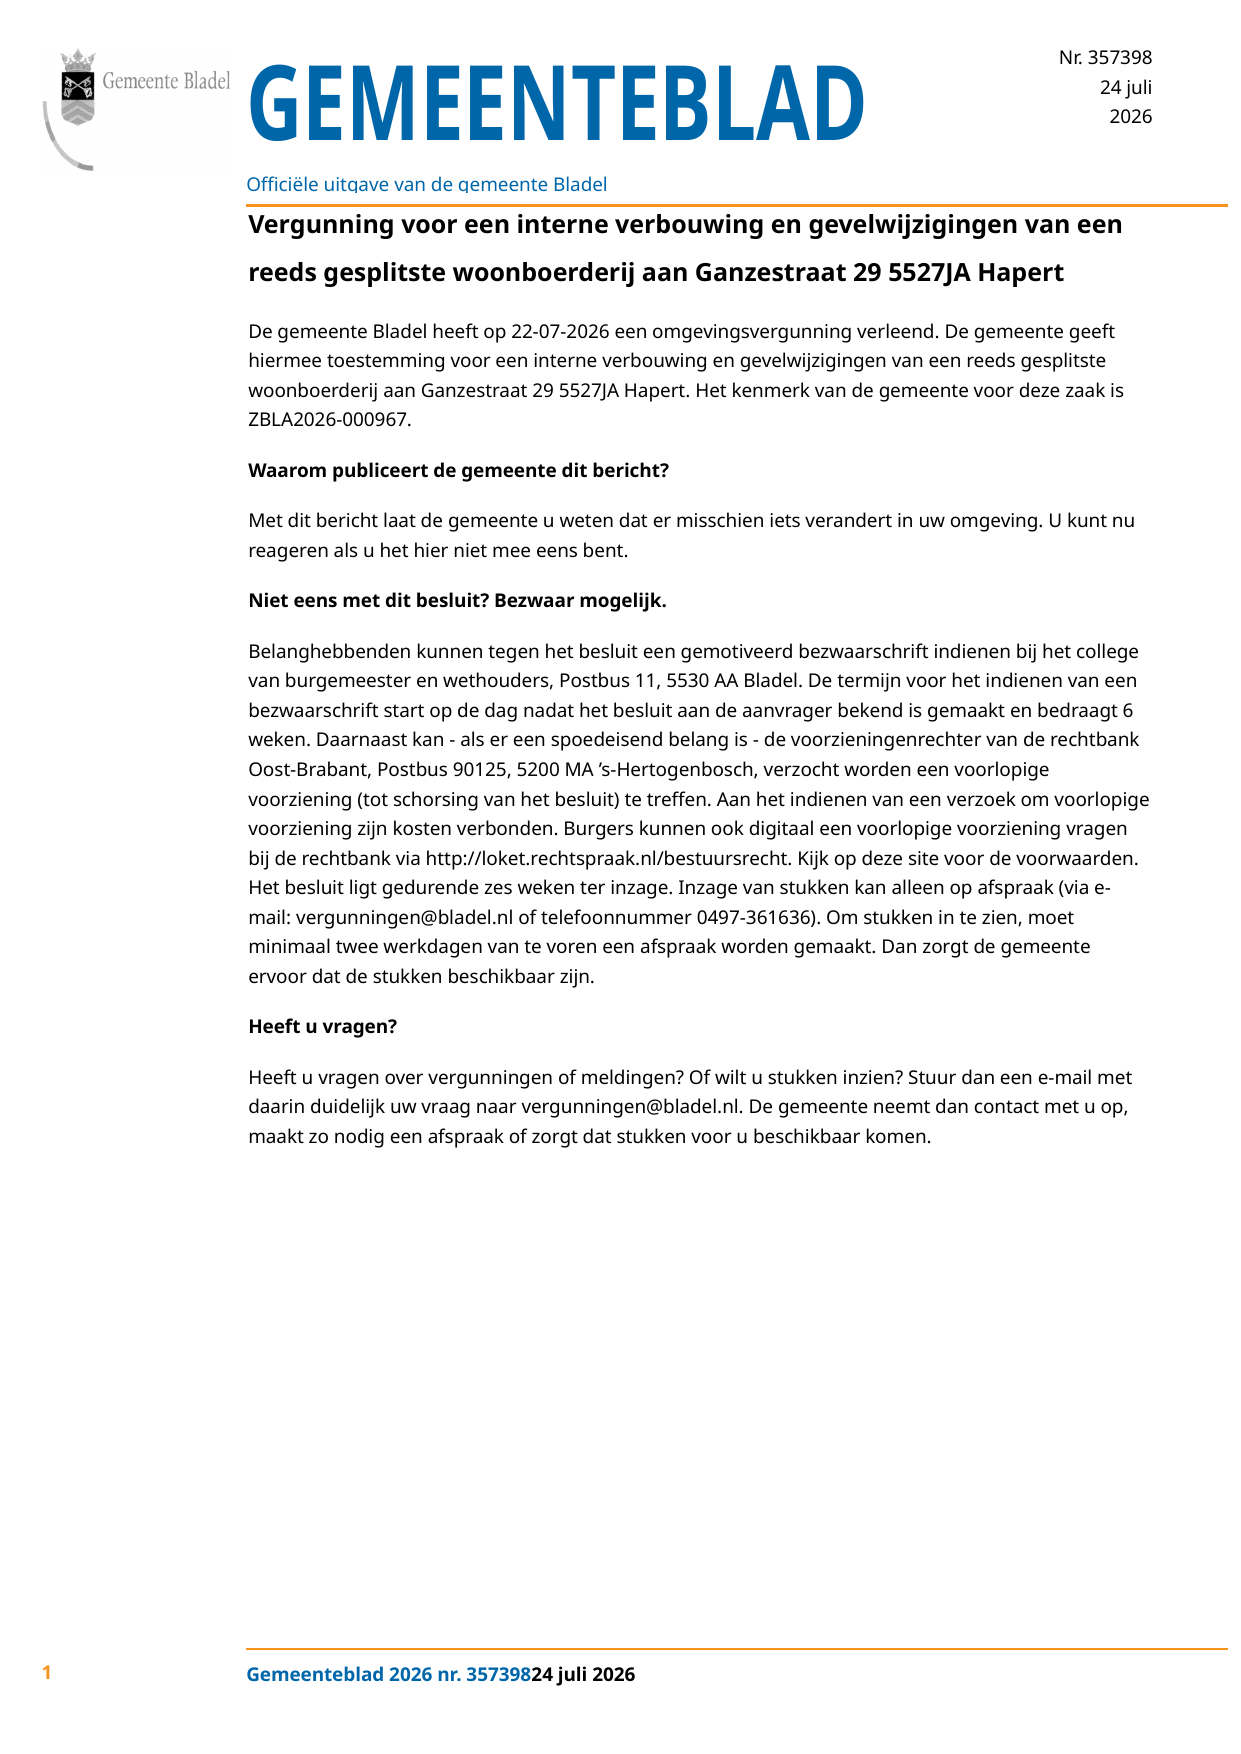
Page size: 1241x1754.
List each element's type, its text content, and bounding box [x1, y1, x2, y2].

text Belanghebbenden kunnen tegen het besluit een gemotiveerd bezwaarschrift indienen bij het college van burgemeester en wethouders, Postbus 11, 5530 AA Bladel. De termijn voor het indienen van een bezwaarschrift start op de dag nadat het besluit aan de aanvrager bekend is gemaakt en bedraagt 6 weken. Daarnaast kan - als er een spoedeisend belang is - de voorzieningenrechter van de rechtbank Oost-Brabant, Postbus 90125, 5200 MA ’s-Hertogenbosch, verzocht worden een voorlopige voorziening (tot schorsing van het besluit) te treffen. Aan het indienen van een verzoek om voorlopige voorziening zijn kosten verbonden. Burgers kunnen ook digitaal een voorlopige voorziening vragen bij de rechtbank via http://loket.rechtspraak.nl/bestuursrecht. Kijk op deze site voor de voorwaarden. Het besluit ligt gedurende zes weken ter inzage. Inzage van stukken kan alleen op afspraak (via e-mail: vergunningen@bladel.nl of telefoonnummer 0497-361636). Om stukken in te zien, moet minimaal twee werkdagen van te voren een afspraak worden gemaakt. Dan zorgt de gemeente ervoor dat de stukken beschikbaar zijn. [248, 638, 1152, 989]
text Heeft u vragen? [248, 1014, 1152, 1039]
text Vergunning voor een interne verbouwing en gevelwijzigingen van een reeds gesplitste woonboerderij aan Ganzestraat 29 5527JA Hapert [248, 207, 1152, 288]
text De gemeente Bladel heeft op 22-07-2026 een omgevingsvergunning verleend. De gemeente geeft hiermee toestemming voor een interne verbouwing en gevelwijzigingen van een reeds gesplitste woonboerderij aan Ganzestraat 29 5527JA Hapert. Het kenmerk van de gemeente voor deze zaak is ZBLA2026-000967. [248, 318, 1152, 432]
text Niet eens met dit besluit? Bezwaar mogelijk. [248, 587, 1152, 613]
text Heeft u vragen over vergunningen of meldingen? Of wilt u stukken inzien? Stuur dan een e-mail met daarin duidelijk uw vraag naar vergunningen@bladel.nl. De gemeente neemt dan contact met u op, maakt zo nodig een afspraak of zorgt dat stukken voor u beschikbaar komen. [248, 1064, 1152, 1149]
text Met dit bericht laat de gemeente u weten dat er misschien iets verandert in uw omgeving. U kunt nu reageren als u het hier niet mee eens bent. [248, 507, 1152, 563]
text Waarom publiceert de gemeente dit bericht? [248, 457, 1152, 483]
picture [41, 47, 231, 172]
